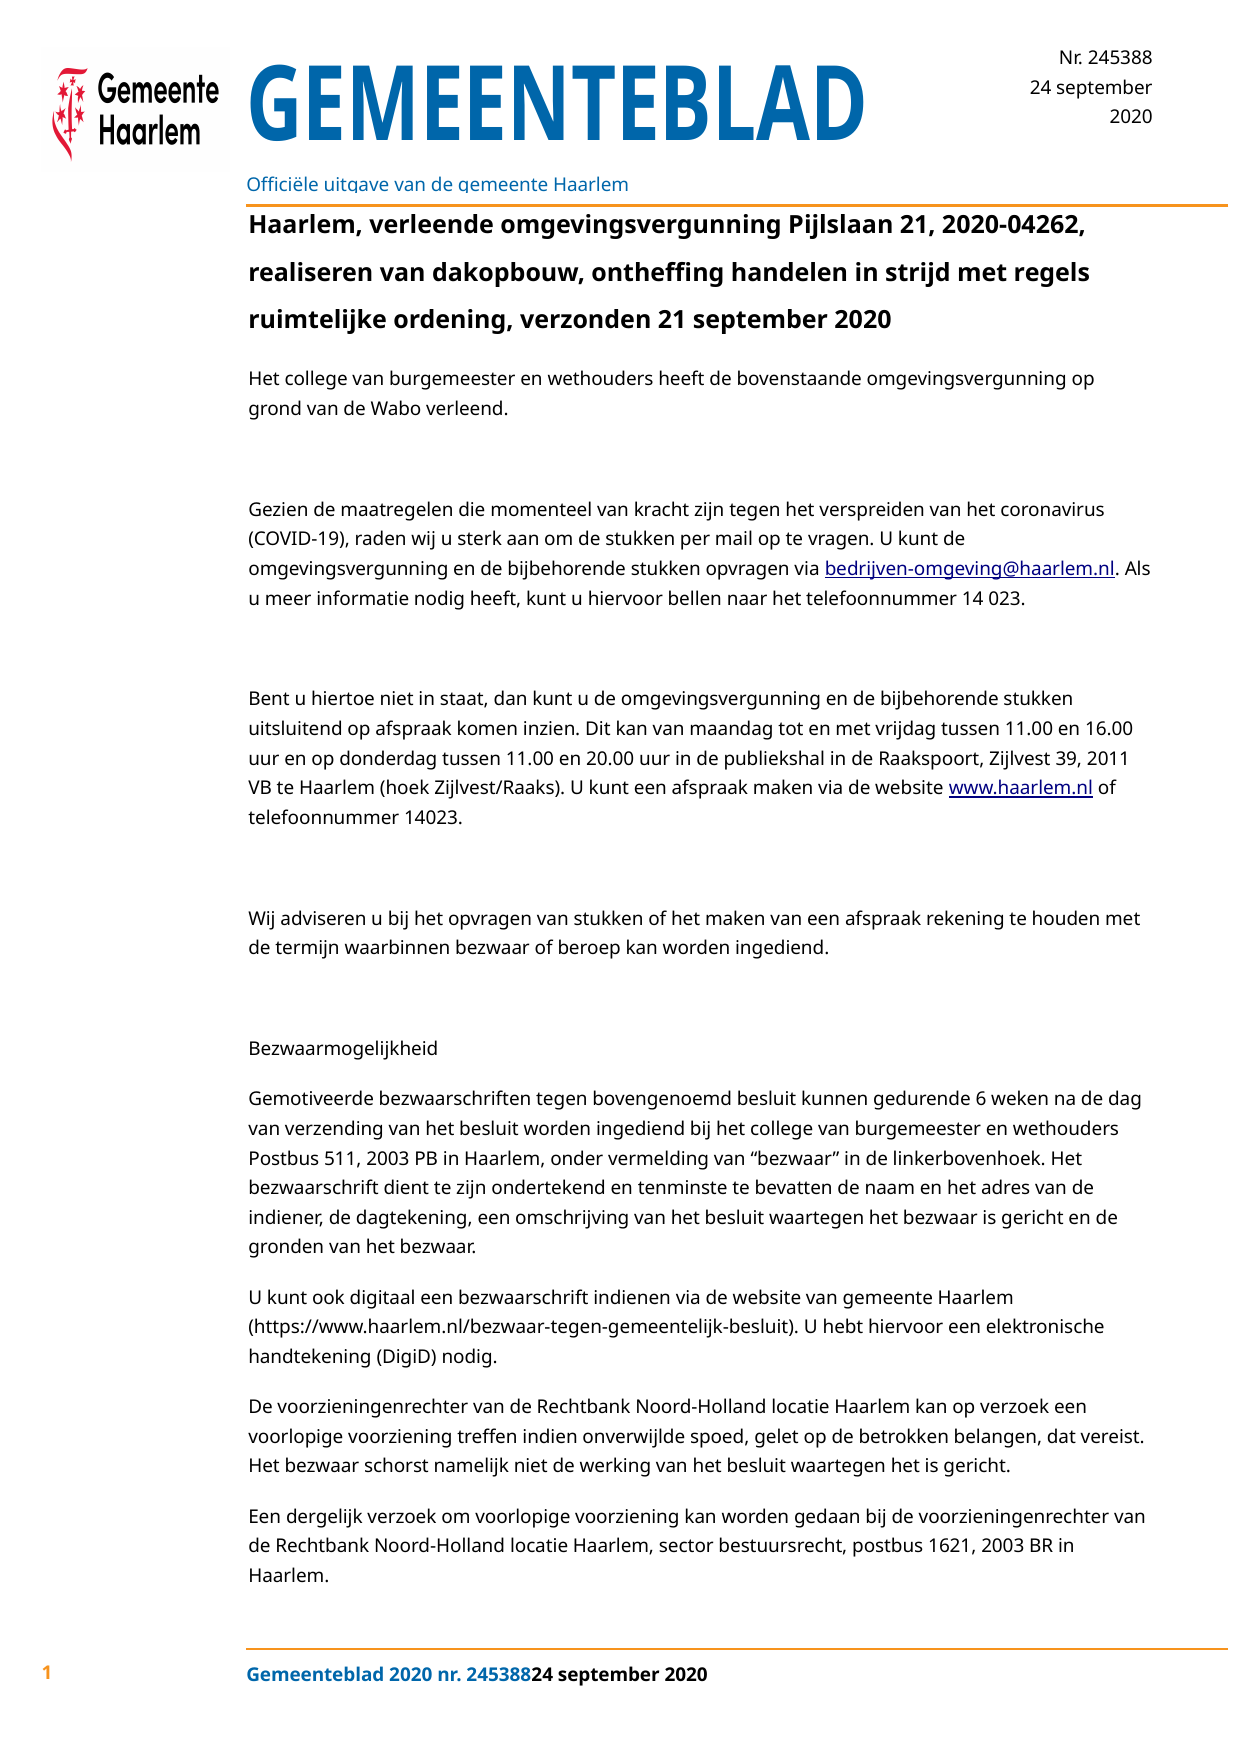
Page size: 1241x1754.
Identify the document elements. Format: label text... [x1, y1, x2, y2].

text Het college van burgemeester en wethouders heeft de bovenstaande omgevingsvergunning op grond van de Wabo verleend. [248, 366, 1152, 421]
text Een dergelijk verzoek om voorlopige voorziening kan worden gedaan bij de voorzieningenrechter van de Rechtbank Noord-Holland locatie Haarlem, sector bestuursrecht, postbus 1621, 2003 BR in Haarlem. [248, 1503, 1152, 1588]
text Haarlem, verleende omgevingsvergunning Pijlslaan 21, 2020-04262, realiseren van dakopbouw, ontheffing handelen in strijd met regels ruimtelijke ordening, verzonden 21 september 2020 [248, 207, 1152, 336]
text Bezwaarmogelijkheid [248, 1035, 1152, 1061]
text U kunt ook digitaal een bezwaarschrift indienen via de website van gemeente Haarlem (https://www.haarlem.nl/bezwaar-tegen-gemeentelijk-besluit). U hebt hiervoor een elektronische handtekening (DigiD) nodig. [248, 1284, 1152, 1369]
text Gezien de maatregelen die momenteel van kracht zijn tegen het verspreiden van het coronavirus (COVID-19), raden wij u sterk aan om de stukken per mail op te vragen. U kunt de omgevingsvergunning en de bijbehorende stukken opvragen via bedrijven-omgeving@haarlem.nl. Als u meer informatie nodig heeft, kunt u hiervoor bellen naar het telefoonnummer 14 023. [248, 496, 1152, 610]
picture [41, 47, 231, 172]
text Bent u hiertoe niet in staat, dan kunt u de omgevingsvergunning en de bijbehorende stukken uitsluitend op afspraak komen inzien. Dit kan van maandag tot en met vrijdag tussen 11.00 en 16.00 uur en op donderdag tussen 11.00 en 20.00 uur in de publiekshal in de Raakspoort, Zijlvest 39, 2011 VB te Haarlem (hoek Zijlvest/Raaks). U kunt een afspraak maken via de website www.haarlem.nl of telefoonnummer 14023. [248, 686, 1152, 829]
text De voorzieningenrechter van de Rechtbank Noord-Holland locatie Haarlem kan op verzoek een voorlopige voorziening treffen indien onverwijlde spoed, gelet op de betrokken belangen, dat vereist. Het bezwaar schorst namelijk niet de werking van het besluit waartegen het is gericht. [248, 1393, 1152, 1478]
text Wij adviseren u bij het opvragen van stukken of het maken van een afspraak rekening te houden met de termijn waarbinnen bezwaar of beroep kan worden ingediend. [248, 905, 1152, 960]
text Gemotiveerde bezwaarschriften tegen bovengenoemd besluit kunnen gedurende 6 weken na de dag van verzending van het besluit worden ingediend bij het college van burgemeester en wethouders Postbus 511, 2003 PB in Haarlem, onder vermelding van “bezwaar” in de linkerbovenhoek. Het bezwaarschrift dient te zijn ondertekend en tenminste te bevatten de naam en het adres van de indiener, de dagtekening, een omschrijving van het besluit waartegen het bezwaar is gericht en de gronden van het bezwaar. [248, 1086, 1152, 1259]
